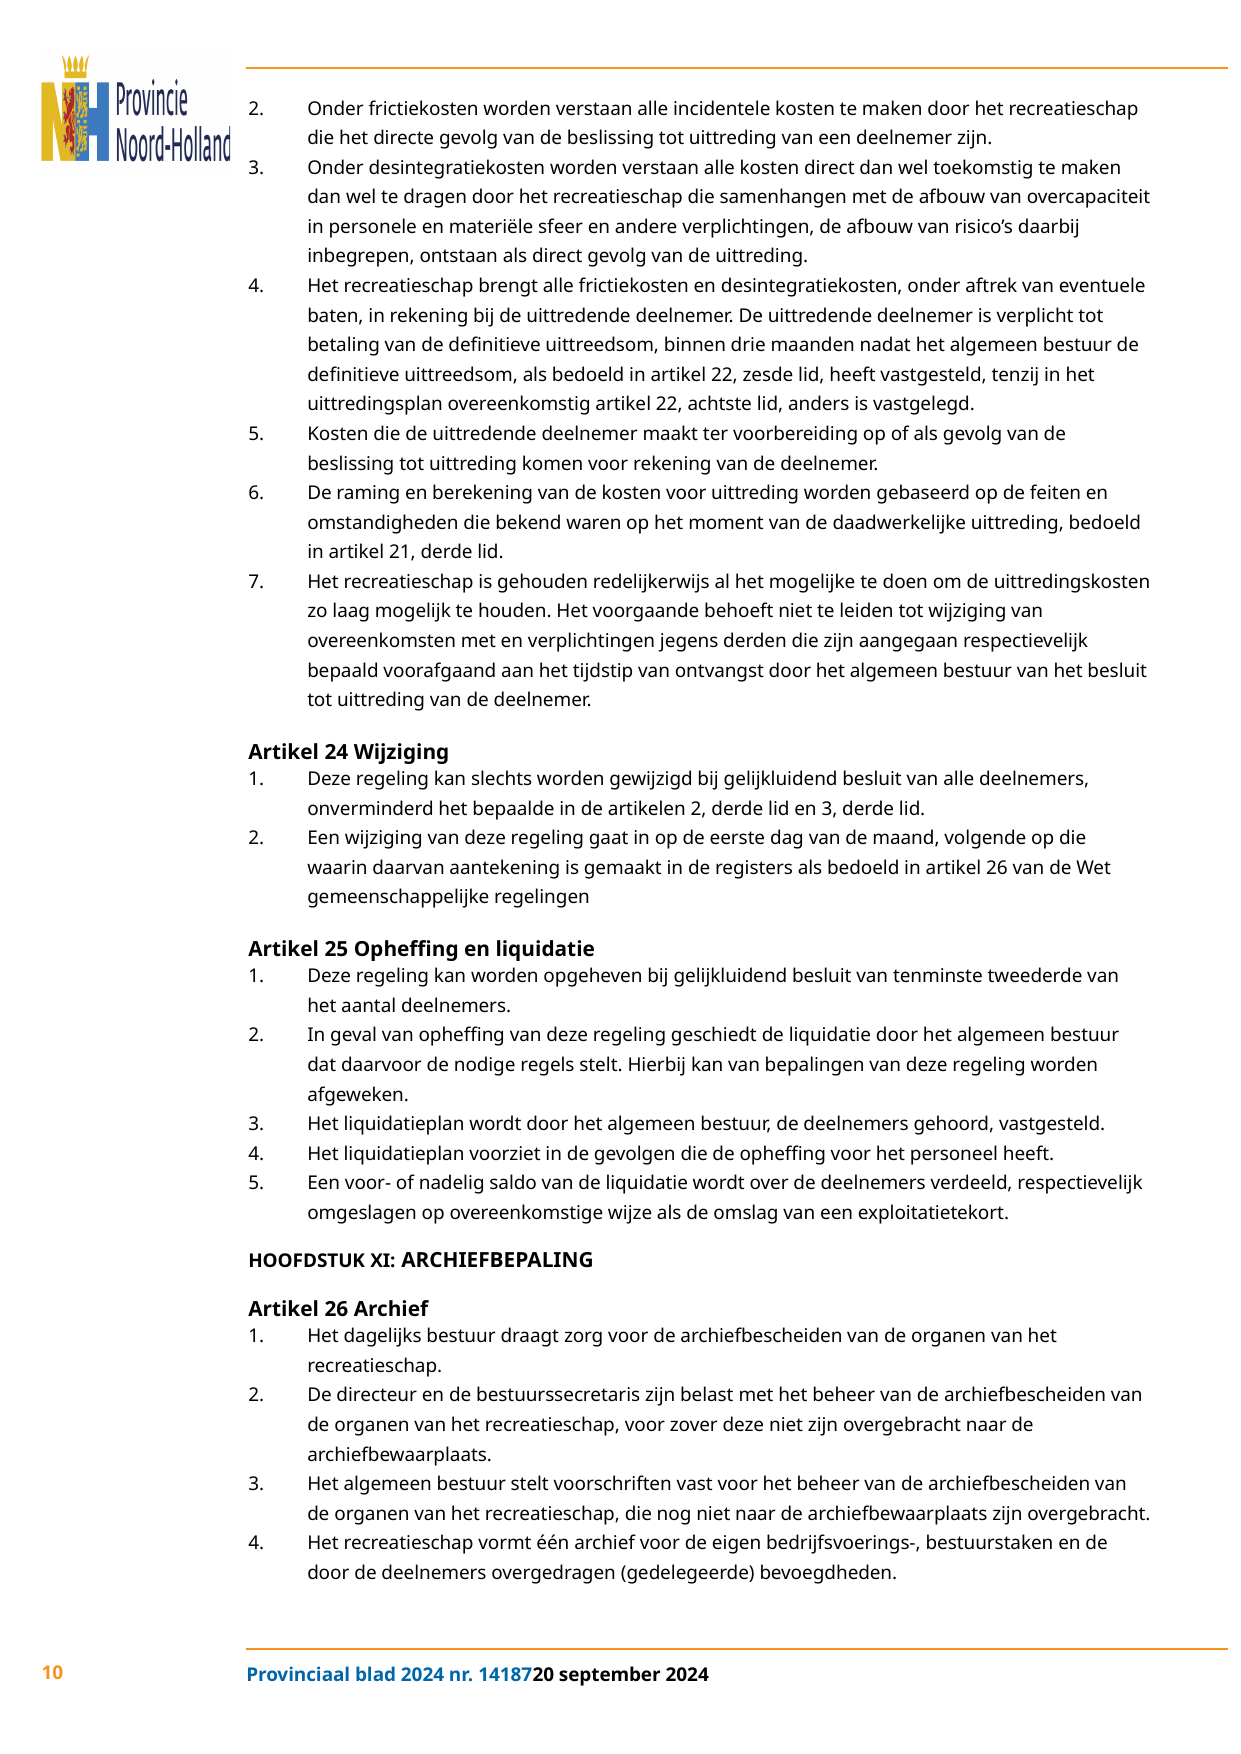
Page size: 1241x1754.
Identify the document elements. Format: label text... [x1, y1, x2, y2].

text Artikel 25 Opheffing en liquidatie [248, 934, 1152, 962]
list Een voor- of nadelig saldo van de liquidatie wordt over de deelnemers verdeeld, respectievelijk omgeslagen op overeenkomstige wijze als de omslag van een exploitatietekort. [248, 1169, 1152, 1225]
list Onder frictiekosten worden verstaan alle incidentele kosten te maken door het recreatieschap die het directe gevolg van de beslissing tot uittreding van een deelnemer zijn. [248, 95, 1152, 150]
list Deze regeling kan worden opgeheven bij gelijkluidend besluit van tenminste tweederde van het aantal deelnemers. [248, 962, 1152, 1018]
list Het dagelijks bestuur draagt zorg voor de archiefbescheiden van de organen van het recreatieschap. [248, 1322, 1152, 1378]
list Het recreatieschap vormt één archief voor de eigen bedrijfsvoerings-, bestuurstaken en de door de deelnemers overgedragen (gedelegeerde) bevoegdheden. [248, 1529, 1152, 1585]
list Het liquidatieplan wordt door het algemeen bestuur, de deelnemers gehoord, vastgesteld. [248, 1110, 1152, 1136]
list De raming en berekening van de kosten voor uittreding worden gebaseerd op de feiten en omstandigheden die bekend waren op het moment van de daadwerkelijke uittreding, bedoeld in artikel 21, derde lid. [248, 479, 1152, 564]
list In geval van opheffing van deze regeling geschiedt de liquidatie door het algemeen bestuur dat daarvoor de nodige regels stelt. Hierbij kan van bepalingen van deze regeling worden afgeweken. [248, 1022, 1152, 1107]
list Kosten die de uittredende deelnemer maakt ter voorbereiding op of als gevolg van de beslissing tot uittreding komen voor rekening van de deelnemer. [248, 420, 1152, 476]
list Het liquidatieplan voorziet in de gevolgen die de opheffing voor het personeel heeft. [248, 1140, 1152, 1166]
list Onder desintegratiekosten worden verstaan alle kosten direct dan wel toekomstig te maken dan wel te dragen door het recreatieschap die samenhangen met de afbouw van overcapaciteit in personele en materiële sfeer en andere verplichtingen, de afbouw van risico’s daarbij inbegrepen, ontstaan als direct gevolg van de uittreding. [248, 154, 1152, 268]
list Het algemeen bestuur stelt voorschriften vast voor het beheer van de archiefbescheiden van de organen van het recreatieschap, die nog niet naar de archiefbewaarplaats zijn overgebracht. [248, 1470, 1152, 1526]
list Het recreatieschap brengt alle frictiekosten en desintegratiekosten, onder aftrek van eventuele baten, in rekening bij de uittredende deelnemer. De uittredende deelnemer is verplicht tot betaling van de definitieve uittreedsom, binnen drie maanden nadat het algemeen bestuur de definitieve uittreedsom, als bedoeld in artikel 22, zesde lid, heeft vastgesteld, tenzij in het uittredingsplan overeenkomstig artikel 22, achtste lid, anders is vastgelegd. [248, 272, 1152, 416]
text Artikel 26 Archief [248, 1294, 1152, 1322]
text Artikel 24 Wijziging [248, 737, 1152, 765]
picture [41, 47, 231, 172]
list Een wijziging van deze regeling gaat in op de eerste dag van de maand, volgende op die waarin daarvan aantekening is gemaakt in de registers als bedoeld in artikel 26 van de Wet gemeenschappelijke regelingen [248, 824, 1152, 909]
text HOOFDSTUK XI: ARCHIEFBEPALING [248, 1245, 1152, 1273]
list Deze regeling kan slechts worden gewijzigd bij gelijkluidend besluit van alle deelnemers, onverminderd het bepaalde in de artikelen 2, derde lid en 3, derde lid. [248, 765, 1152, 821]
list De directeur en de bestuurssecretaris zijn belast met het beheer van de archiefbescheiden van de organen van het recreatieschap, voor zover deze niet zijn overgebracht naar de archiefbewaarplaats. [248, 1382, 1152, 1467]
list Het recreatieschap is gehouden redelijkerwijs al het mogelijke te doen om de uittredingskosten zo laag mogelijk te houden. Het voorgaande behoeft niet te leiden tot wijziging van overeenkomsten met en verplichtingen jegens derden die zijn aangegaan respectievelijk bepaald voorafgaand aan het tijdstip van ontvangst door het algemeen bestuur van het besluit tot uittreding van de deelnemer. [248, 568, 1152, 712]
